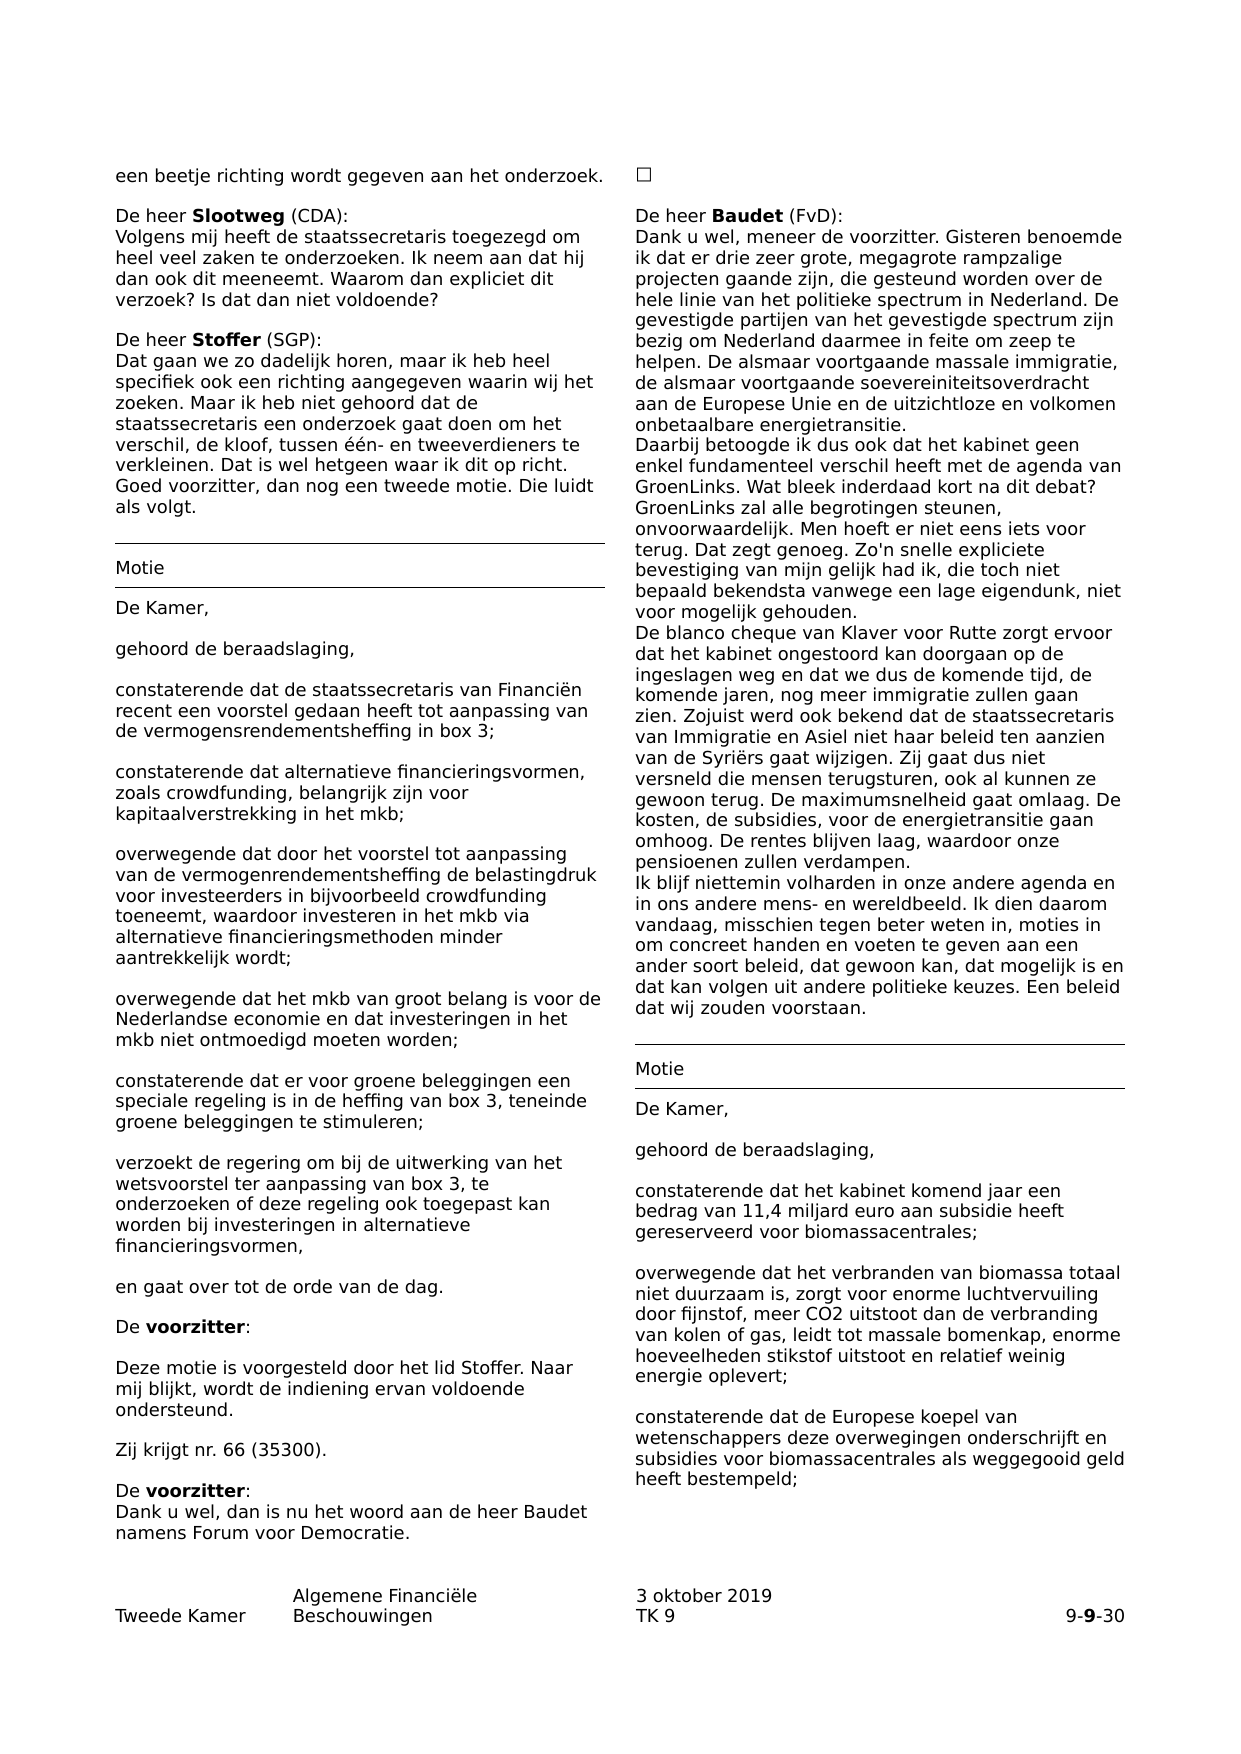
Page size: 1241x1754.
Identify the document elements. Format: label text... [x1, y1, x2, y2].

text overwegende dat het verbranden van biomassa totaal niet duurzaam is, zorgt voor enorme luchtvervuiling door fijnstof, meer CO2 uitstoot dan de verbranding van kolen of gas, leidt tot massale bomenkap, enorme hoeveelheden stikstof uitstoot en relatief weinig energie oplevert; [635, 1263, 1125, 1387]
text Goed voorzitter, dan nog een tweede motie. Die luidt als volgt. [115, 476, 605, 518]
text constaterende dat de staatssecretaris van Financiën recent een voorstel gedaan heeft tot aanpassing van de vermogensrendementsheffing in box 3; [115, 680, 605, 742]
text verzoekt de regering om bij de uitwerking van het wetsvoorstel ter aanpassing van box 3, te onderzoeken of deze regeling ook toegepast kan worden bij investeringen in alternatieve financieringsvormen, [115, 1153, 605, 1256]
text Dank u wel, dan is nu het woord aan de heer Baudet namens Forum voor Democratie. [115, 1502, 605, 1543]
text constaterende dat er voor groene beleggingen een speciale regeling is in de heffing van box 3, teneinde groene beleggingen te stimuleren; [115, 1071, 605, 1133]
text De Kamer, [115, 598, 605, 619]
text constaterende dat de Europese koepel van wetenschappers deze overwegingen onderschrijft en subsidies voor biomassacentrales als weggegooid geld heeft bestempeld; [635, 1407, 1125, 1490]
text Zij krijgt nr. 66 (35300). [115, 1440, 605, 1461]
text De heer Stoffer (SGP): [115, 330, 605, 351]
text gehoord de beraadslaging, [115, 639, 605, 660]
text ⬜ [635, 165, 1125, 186]
text De blanco cheque van Klaver voor Rutte zorgt ervoor dat het kabinet ongestoord kan doorgaan op de ingeslagen weg en dat we dus de komende tijd, de komende jaren, nog meer immigratie zullen gaan zien. Zojuist werd ook bekend dat de staatssecretaris van Immigratie en Asiel niet haar beleid ten aanzien van de Syriërs gaat wijzigen. Zij gaat dus niet versneld die mensen terugsturen, ook al kunnen ze gewoon terug. De maximumsnelheid gaat omlaag. De kosten, de subsidies, voor de energietransitie gaan omhoog. De rentes blijven laag, waardoor onze pensioenen zullen verdampen. [635, 623, 1125, 873]
text constaterende dat het kabinet komend jaar een bedrag van 11,4 miljard euro aan subsidie heeft gereserveerd voor biomassacentrales; [635, 1181, 1125, 1243]
text een beetje richting wordt gegeven aan het onderzoek. [115, 165, 605, 186]
text De heer Slootweg (CDA): [115, 206, 605, 227]
text Deze motie is voorgesteld door het lid Stoffer. Naar mij blijkt, wordt de indiening ervan voldoende ondersteund. [115, 1358, 605, 1420]
text en gaat over tot de orde van de dag. [115, 1276, 605, 1297]
text constaterende dat alternatieve financieringsvormen, zoals crowdfunding, belangrijk zijn voor kapitaalverstrekking in het mkb; [115, 762, 605, 824]
text Motie [635, 1058, 1125, 1079]
text Dank u wel, meneer de voorzitter. Gisteren benoemde ik dat er drie zeer grote, megagrote rampzalige projecten gaande zijn, die gesteund worden over de hele linie van het politieke spectrum in Nederland. De gevestigde partijen van het gevestigde spectrum zijn bezig om Nederland daarmee in feite om zeep te helpen. De alsmaar voortgaande massale immigratie, de alsmaar voortgaande soevereiniteitsoverdracht aan de Europese Unie en de uitzichtloze en volkomen onbetaalbare energietransitie. [635, 227, 1125, 435]
text Volgens mij heeft de staatssecretaris toegezegd om heel veel zaken te onderzoeken. Ik neem aan dat hij dan ook dit meeneemt. Waarom dan expliciet dit verzoek? Is dat dan niet voldoende? [115, 227, 605, 310]
text Dat gaan we zo dadelijk horen, maar ik heb heel specifiek ook een richting aangegeven waarin wij het zoeken. Maar ik heb niet gehoord dat de staatssecretaris een onderzoek gaat doen om het verschil, de kloof, tussen één- en tweeverdieners te verkleinen. Dat is wel hetgeen waar ik dit op richt. [115, 351, 605, 476]
text overwegende dat het mkb van groot belang is voor de Nederlandse economie en dat investeringen in het mkb niet ontmoedigd moeten worden; [115, 988, 605, 1051]
text De voorzitter: [115, 1481, 605, 1502]
text Daarbij betoogde ik dus ook dat het kabinet geen enkel fundamenteel verschil heeft met de agenda van GroenLinks. Wat bleek inderdaad kort na dit debat? GroenLinks zal alle begrotingen steunen, onvoorwaardelijk. Men hoeft er niet eens iets voor terug. Dat zegt genoeg. Zo'n snelle expliciete bevestiging van mijn gelijk had ik, die toch niet bepaald bekendsta vanwege een lage eigendunk, niet voor mogelijk gehouden. [635, 435, 1125, 623]
text Ik blijf niettemin volharden in onze andere agenda en in ons andere mens- en wereldbeeld. Ik dien daarom vandaag, misschien tegen beter weten in, moties in om concreet handen en voeten te geven aan een ander soort beleid, dat gewoon kan, dat mogelijk is en dat kan volgen uit andere politieke keuzes. Een beleid dat wij zouden voorstaan. [635, 873, 1125, 1018]
text De heer Baudet (FvD): [635, 206, 1125, 227]
text De Kamer, [635, 1099, 1125, 1120]
text De voorzitter: [115, 1317, 605, 1338]
text gehoord de beraadslaging, [635, 1140, 1125, 1161]
text overwegende dat door het voorstel tot aanpassing van de vermogenrendementsheffing de belastingdruk voor investeerders in bijvoorbeeld crowdfunding toeneemt, waardoor investeren in het mkb via alternatieve financieringsmethoden minder aantrekkelijk wordt; [115, 844, 605, 968]
text Motie [115, 557, 605, 578]
